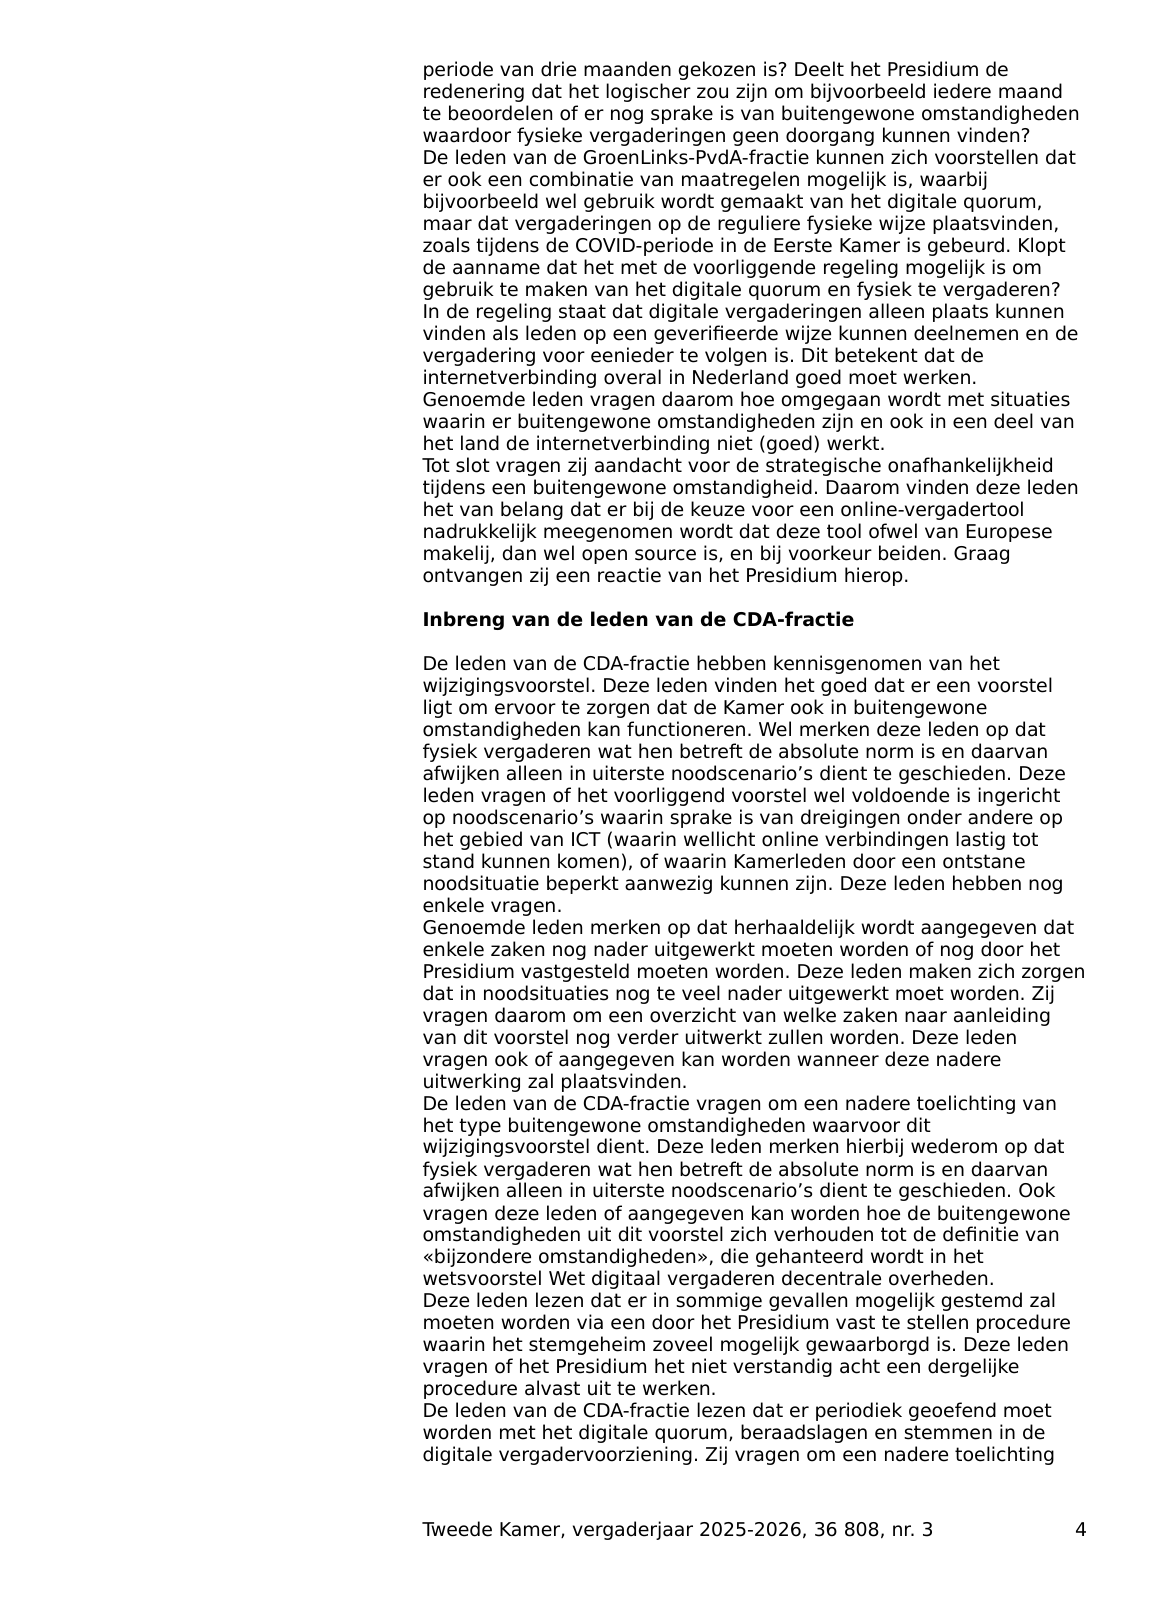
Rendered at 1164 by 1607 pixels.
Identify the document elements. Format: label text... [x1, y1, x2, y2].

text De leden van de GroenLinks-PvdA-fractie kunnen zich voorstellen dat er ook een combinatie van maatregelen mogelijk is, waarbij bijvoorbeeld wel gebruik wordt gemaakt van het digitale quorum, maar dat vergaderingen op de reguliere fysieke wijze plaatsvinden, zoals tijdens de COVID-periode in de Eerste Kamer is gebeurd. Klopt de aanname dat het met de voorliggende regeling mogelijk is om gebruik te maken van het digitale quorum en fysiek te vergaderen? [422, 147, 1087, 301]
text In de regeling staat dat digitale vergaderingen alleen plaats kunnen vinden als leden op een geverifieerde wijze kunnen deelnemen en de vergadering voor eenieder te volgen is. Dit betekent dat de internetverbinding overal in Nederland goed moet werken. Genoemde leden vragen daarom hoe omgegaan wordt met situaties waarin er buitengewone omstandigheden zijn en ook in een deel van het land de internetverbinding niet (goed) werkt. [422, 301, 1087, 455]
text Deze leden lezen dat er in sommige gevallen mogelijk gestemd zal moeten worden via een door het Presidium vast te stellen procedure waarin het stemgeheim zoveel mogelijk gewaarborgd is. Deze leden vragen of het Presidium het niet verstandig acht een dergelijke procedure alvast uit te werken. [422, 1290, 1087, 1400]
text De leden van de CDA-fractie vragen om een nadere toelichting van het type buitengewone omstandigheden waarvoor dit wijzigingsvoorstel dient. Deze leden merken hierbij wederom op dat fysiek vergaderen wat hen betreft de absolute norm is en daarvan afwijken alleen in uiterste noodscenario’s dient te geschieden. Ook vragen deze leden of aangegeven kan worden hoe de buitengewone omstandigheden uit dit voorstel zich verhouden tot de definitie van «bijzondere omstandigheden», die gehanteerd wordt in het wetsvoorstel Wet digitaal vergaderen decentrale overheden. [422, 1092, 1087, 1290]
text periode van drie maanden gekozen is? Deelt het Presidium de redenering dat het logischer zou zijn om bijvoorbeeld iedere maand te beoordelen of er nog sprake is van buitengewone omstandigheden waardoor fysieke vergaderingen geen doorgang kunnen vinden? [422, 59, 1087, 147]
text Tot slot vragen zij aandacht voor de strategische onafhankelijkheid tijdens een buitengewone omstandigheid. Daarom vinden deze leden het van belang dat er bij de keuze voor een online-vergadertool nadrukkelijk meegenomen wordt dat deze tool ofwel van Europese makelij, dan wel open source is, en bij voorkeur beiden. Graag ontvangen zij een reactie van het Presidium hierop. [422, 455, 1087, 587]
text Genoemde leden merken op dat herhaaldelijk wordt aangegeven dat enkele zaken nog nader uitgewerkt moeten worden of nog door het Presidium vastgesteld moeten worden. Deze leden maken zich zorgen dat in noodsituaties nog te veel nader uitgewerkt moet worden. Zij vragen daarom om een overzicht van welke zaken naar aanleiding van dit voorstel nog verder uitwerkt zullen worden. Deze leden vragen ook of aangegeven kan worden wanneer deze nadere uitwerking zal plaatsvinden. [422, 917, 1087, 1092]
subtitle Inbreng van de leden van de CDA-fractie [422, 609, 1087, 631]
text De leden van de CDA-fractie lezen dat er periodiek geoefend moet worden met het digitale quorum, beraadslagen en stemmen in de digitale vergadervoorziening. Zij vragen om een nadere toelichting [422, 1400, 1087, 1466]
text De leden van de CDA-fractie hebben kennisgenomen van het wijzigingsvoorstel. Deze leden vinden het goed dat er een voorstel ligt om ervoor te zorgen dat de Kamer ook in buitengewone omstandigheden kan functioneren. Wel merken deze leden op dat fysiek vergaderen wat hen betreft de absolute norm is en daarvan afwijken alleen in uiterste noodscenario’s dient te geschieden. Deze leden vragen of het voorliggend voorstel wel voldoende is ingericht op noodscenario’s waarin sprake is van dreigingen onder andere op het gebied van ICT (waarin wellicht online verbindingen lastig tot stand kunnen komen), of waarin Kamerleden door een ontstane noodsituatie beperkt aanwezig kunnen zijn. Deze leden hebben nog enkele vragen. [422, 653, 1087, 917]
